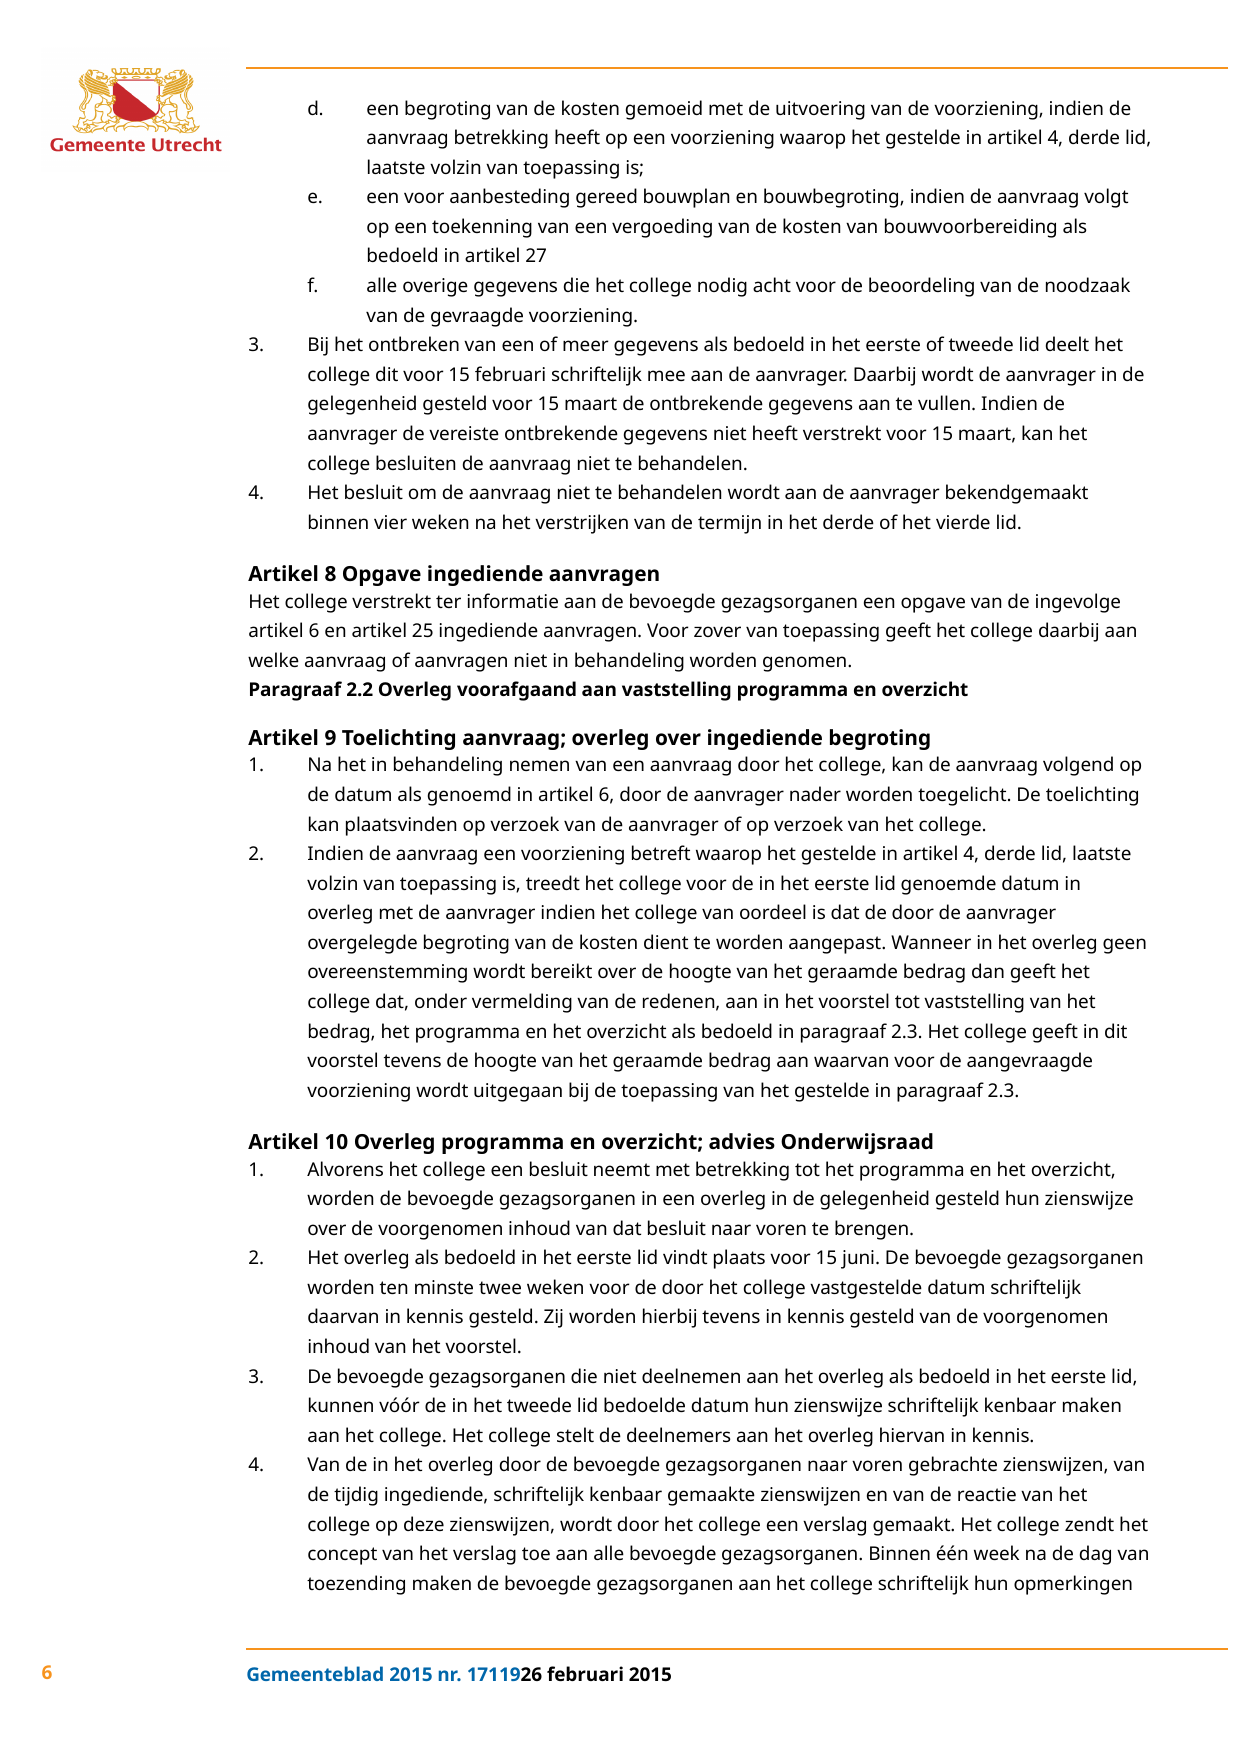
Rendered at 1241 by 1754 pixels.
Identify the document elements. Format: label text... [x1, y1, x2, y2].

list Na het in behandeling nemen van een aanvraag door het college, kan de aanvraag volgend op de datum als genoemd in artikel 6, door de aanvrager nader worden toegelicht. De toelichting kan plaatsvinden op verzoek van de aanvrager of op verzoek van het college. [248, 752, 1152, 836]
text Artikel 10 Overleg programma en overzicht; advies Onderwijsraad [248, 1127, 1152, 1156]
text Paragraaf 2.2 Overleg voorafgaand aan vaststelling programma en overzicht [248, 677, 1152, 702]
list Het besluit om de aanvraag niet te behandelen wordt aan de aanvrager bekendgemaakt binnen vier weken na het verstrijken van de termijn in het derde of het vierde lid. [248, 479, 1152, 535]
list Indien de aanvraag een voorziening betreft waarop het gestelde in artikel 4, derde lid, laatste volzin van toepassing is, treedt het college voor de in het eerste lid genoemde datum in overleg met de aanvrager indien het college van oordeel is dat de door de aanvrager overgelegde begroting van de kosten dient te worden aangepast. Wanneer in het overleg geen overeenstemming wordt bereikt over de hoogte van het geraamde bedrag dan geeft het college dat, onder vermelding van de redenen, aan in het voorstel tot vaststelling van het bedrag, het programma en het overzicht als bedoeld in paragraaf 2.3. Het college geeft in dit voorstel tevens de hoogte van het geraamde bedrag aan waarvan voor de aangevraagde voorziening wordt uitgegaan bij de toepassing van het gestelde in paragraaf 2.3. [248, 840, 1152, 1103]
list Bij het ontbreken van een of meer gegevens als bedoeld in het eerste of tweede lid deelt het college dit voor 15 februari schriftelijk mee aan de aanvrager. Daarbij wordt de aanvrager in de gelegenheid gesteld voor 15 maart de ontbrekende gegevens aan te vullen. Indien de aanvrager de vereiste ontbrekende gegevens niet heeft verstrekt voor 15 maart, kan het college besluiten de aanvraag niet te behandelen. [248, 331, 1152, 476]
text Artikel 8 Opgave ingediende aanvragen [248, 559, 1152, 588]
list een begroting van de kosten gemoeid met de uitvoering van de voorziening, indien de aanvraag betrekking heeft op een voorziening waarop het gestelde in artikel 4, derde lid, laatste volzin van toepassing is; [307, 95, 1152, 180]
list De bevoegde gezagsorganen die niet deelnemen aan het overleg als bedoeld in het eerste lid, kunnen vóór de in het tweede lid bedoelde datum hun zienswijze schriftelijk kenbaar maken aan het college. Het college stelt de deelnemers aan het overleg hiervan in kennis. [248, 1363, 1152, 1448]
text Artikel 9 Toelichting aanvraag; overleg over ingediende begroting [248, 723, 1152, 752]
list Van de in het overleg door de bevoegde gezagsorganen naar voren gebrachte zienswijzen, van de tijdig ingediende, schriftelijk kenbaar gemaakte zienswijzen en van de reactie van het college op deze zienswijzen, wordt door het college een verslag gemaakt. Het college zendt het concept van het verslag toe aan alle bevoegde gezagsorganen. Binnen één week na de dag van toezending maken de bevoegde gezagsorganen aan het college schriftelijk hun opmerkingen [248, 1452, 1152, 1596]
list een voor aanbesteding gereed bouwplan en bouwbegroting, indien de aanvraag volgt op een toekenning van een vergoeding van de kosten van bouwvoorbereiding als bedoeld in artikel 27 [307, 183, 1152, 268]
list alle overige gegevens die het college nodig acht voor de beoordeling van de noodzaak van de gevraagde voorziening. [307, 272, 1152, 328]
list Alvorens het college een besluit neemt met betrekking tot het programma en het overzicht, worden de bevoegde gezagsorganen in een overleg in de gelegenheid gesteld hun zienswijze over de voorgenomen inhoud van dat besluit naar voren te brengen. [248, 1156, 1152, 1241]
text Het college verstrekt ter informatie aan de bevoegde gezagsorganen een opgave van de ingevolge artikel 6 en artikel 25 ingediende aanvragen. Voor zover van toepassing geeft het college daarbij aan welke aanvraag of aanvragen niet in behandeling worden genomen. [248, 588, 1152, 673]
list Het overleg als bedoeld in het eerste lid vindt plaats voor 15 juni. De bevoegde gezagsorganen worden ten minste twee weken voor de door het college vastgestelde datum schriftelijk daarvan in kennis gesteld. Zij worden hierbij tevens in kennis gesteld van de voorgenomen inhoud van het voorstel. [248, 1244, 1152, 1359]
picture [41, 47, 231, 172]
